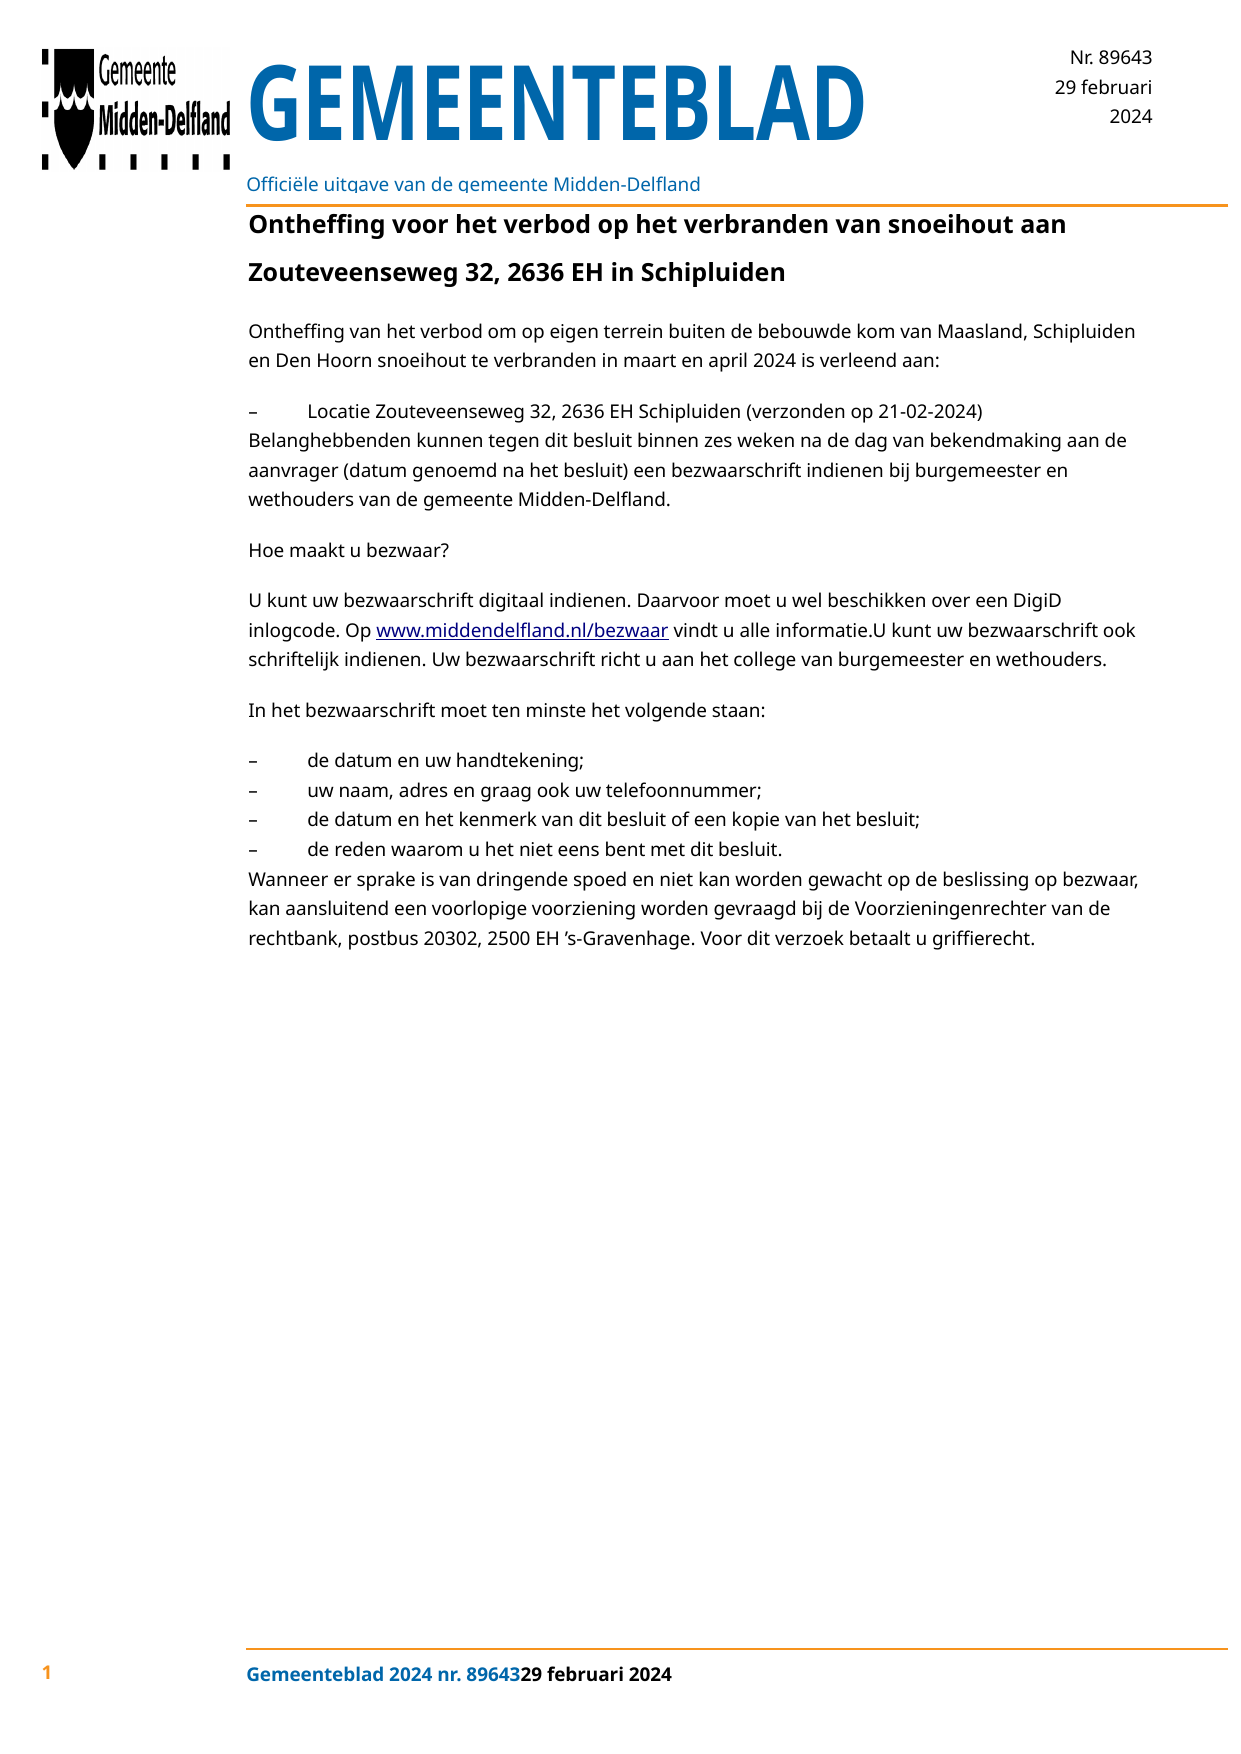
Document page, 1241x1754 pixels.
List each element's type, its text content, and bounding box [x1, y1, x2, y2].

text ​Wanneer er sprake is van dringende spoed en niet kan worden gewacht op de beslissing op bezwaar, kan aansluitend een voorlopige voorziening worden gevraagd bij de Voorzieningenrechter van de rechtbank, postbus 20302, 2500 EH ’s-Gravenhage. Voor dit verzoek betaalt u griffierecht. [248, 866, 1152, 951]
list de datum en het kenmerk van dit besluit of een kopie van het besluit; [248, 807, 1152, 832]
text Belanghebbenden kunnen tegen dit besluit binnen zes weken na de dag van bekendmaking aan de aanvrager (datum genoemd na het besluit) een bezwaarschrift indienen bij burgemeester en wethouders van de gemeente Midden-Delfland. [248, 427, 1152, 512]
list de datum en uw handtekening; [248, 747, 1152, 773]
list Locatie Zouteveenseweg 32, 2636 EH Schipluiden (verzonden op 21-02-2024) [248, 398, 1152, 424]
text In het bezwaarschrift moet ten minste het volgende staan: [248, 697, 1152, 723]
list uw naam, adres en graag ook uw telefoonnummer; [248, 777, 1152, 803]
picture [41, 47, 231, 172]
text Ontheffing voor het verbod op het verbranden van snoeihout aan Zouteveenseweg 32, 2636 EH in Schipluiden [248, 207, 1152, 288]
text Hoe maakt u bezwaar? [248, 537, 1152, 563]
text U kunt uw bezwaarschrift digitaal indienen. Daarvoor moet u wel beschikken over een DigiD inlogcode. Op www.middendelfland.nl/bezwaar vindt u alle informatie.U kunt uw bezwaarschrift ook schriftelijk indienen. Uw bezwaarschrift richt u aan het college van burgemeester en wethouders. [248, 587, 1152, 672]
text Ontheffing van het verbod om op eigen terrein buiten de bebouwde kom van Maasland, Schipluiden en Den Hoorn snoeihout te verbranden in maart en april 2024 is verleend aan: [248, 318, 1152, 373]
list de reden waarom u het niet eens bent met dit besluit. [248, 836, 1152, 862]
